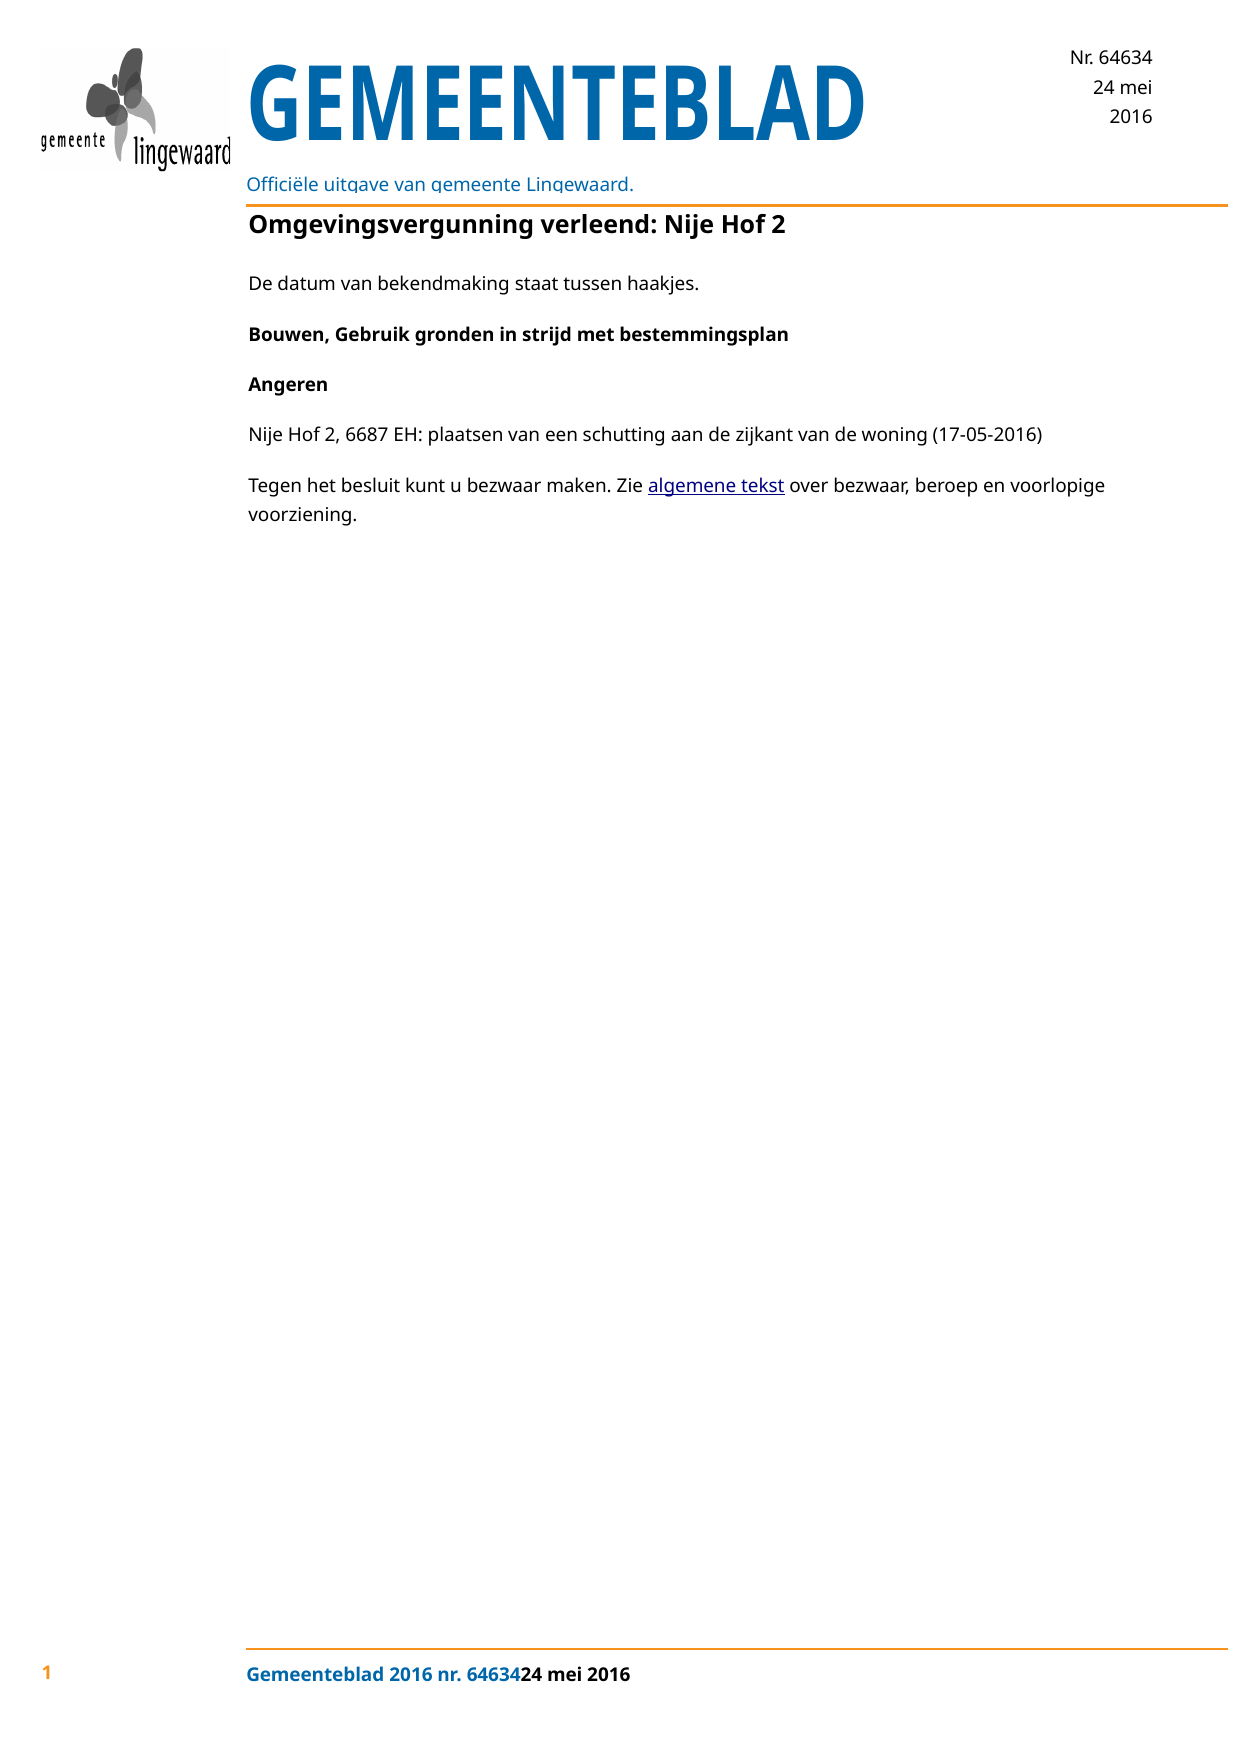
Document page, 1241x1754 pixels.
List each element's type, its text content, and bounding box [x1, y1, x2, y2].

text De datum van bekendmaking staat tussen haakjes. [248, 270, 1152, 296]
text Omgevingsvergunning verleend: Nije Hof 2 [248, 207, 1152, 241]
text Tegen het besluit kunt u bezwaar maken. Zie algemene tekst over bezwaar, beroep en voorlopige voorziening. [248, 472, 1152, 527]
text Bouwen, Gebruik gronden in strijd met bestemmingsplan [248, 321, 1152, 346]
text Angeren [248, 371, 1152, 397]
picture [41, 47, 231, 172]
text Nije Hof 2, 6687 EH: plaatsen van een schutting aan de zijkant van de woning (17-05-2016) [248, 422, 1152, 447]
